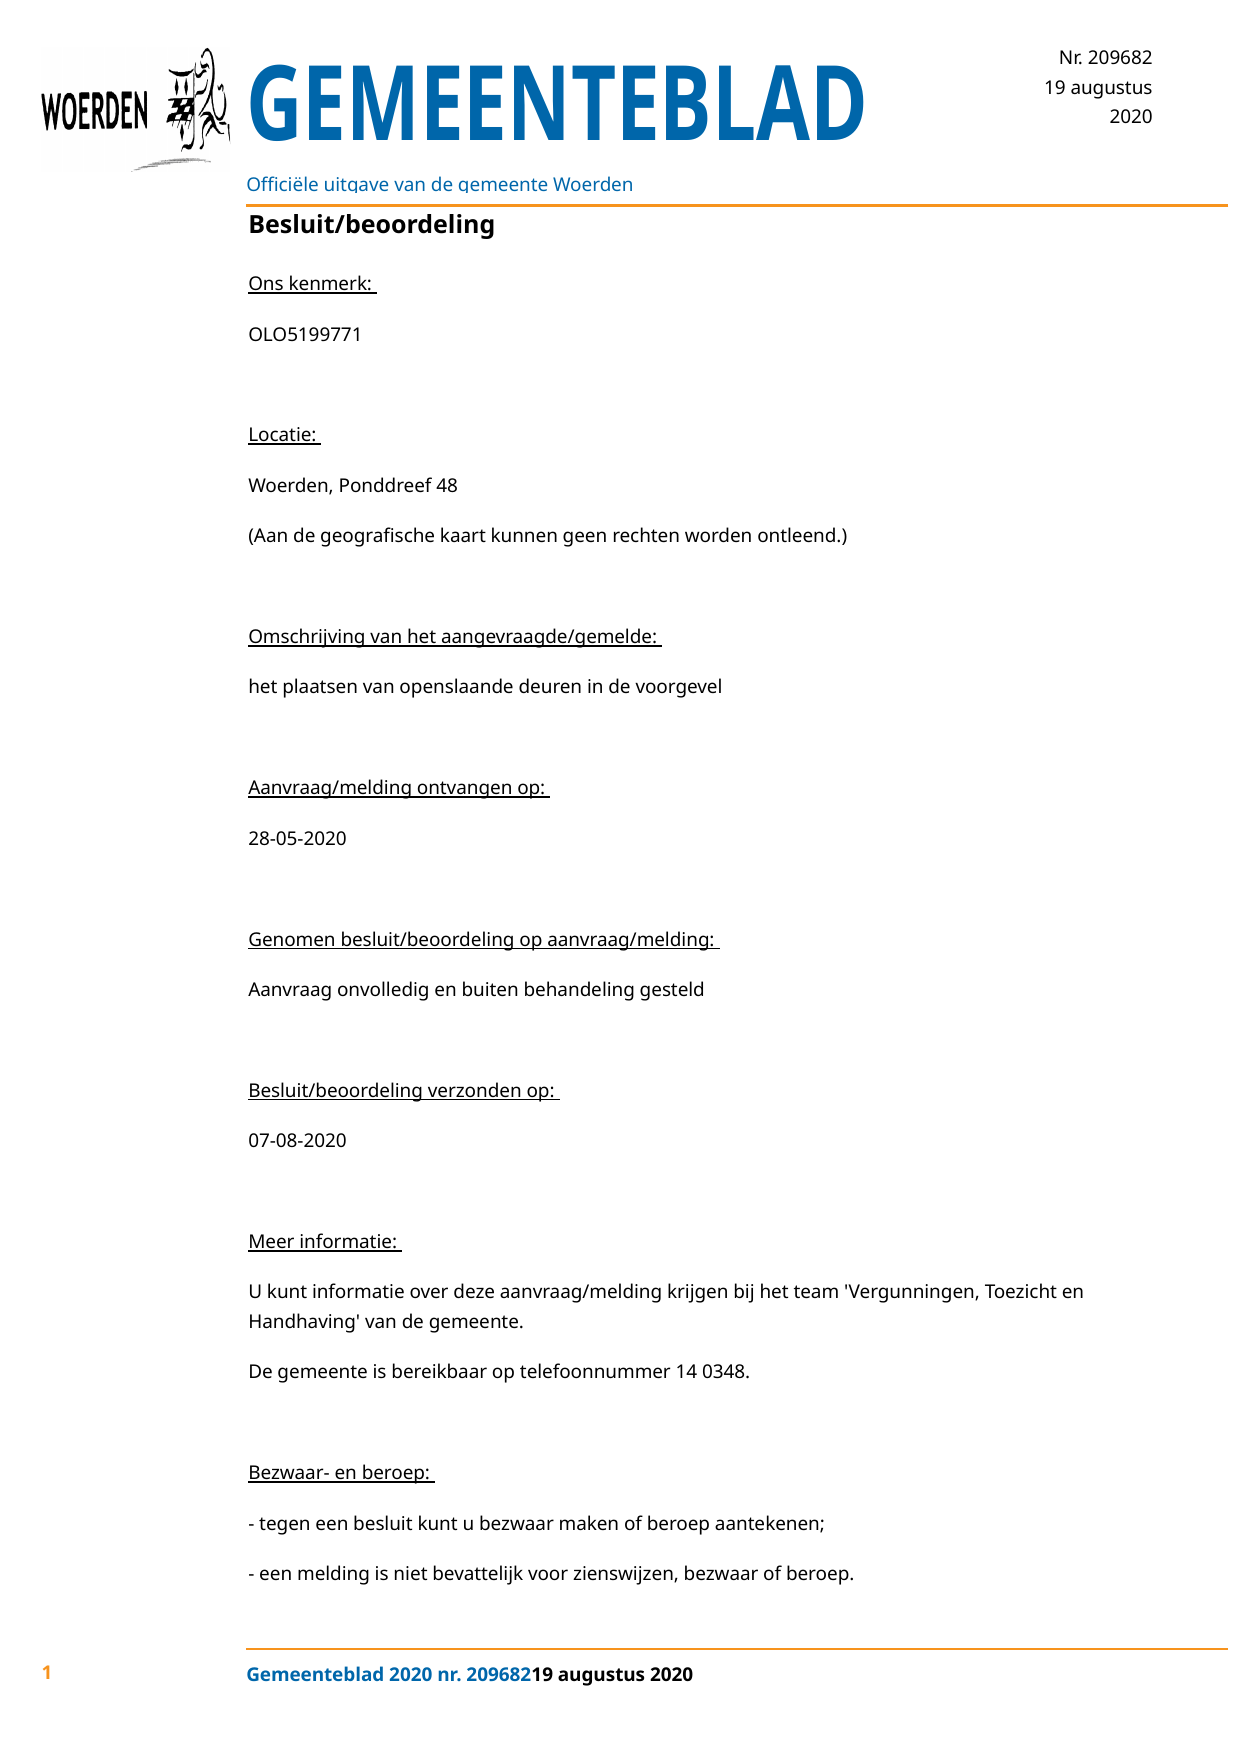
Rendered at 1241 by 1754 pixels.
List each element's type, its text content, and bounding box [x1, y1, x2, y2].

text Besluit/beoordeling [248, 207, 1152, 241]
text OLO5199771 [248, 321, 1152, 346]
text Meer informatie: [248, 1228, 1152, 1254]
text Besluit/beoordeling verzonden op: [248, 1077, 1152, 1103]
text (Aan de geografische kaart kunnen geen rechten worden ontleend.) [248, 522, 1152, 548]
text Genomen besluit/beoordeling op aanvraag/melding: [248, 926, 1152, 951]
text - een melding is niet bevattelijk voor zienswijzen, bezwaar of beroep. [248, 1560, 1152, 1586]
text 07-08-2020 [248, 1127, 1152, 1153]
picture [41, 47, 231, 172]
text Aanvraag onvolledig en buiten behandeling gesteld [248, 976, 1152, 1002]
text U kunt informatie over deze aanvraag/melding krijgen bij het team 'Vergunningen, Toezicht en Handhaving' van de gemeente. [248, 1279, 1152, 1334]
text 28-05-2020 [248, 825, 1152, 851]
text Locatie: [248, 422, 1152, 447]
text - tegen een besluit kunt u bezwaar maken of beroep aantekenen; [248, 1510, 1152, 1536]
text De gemeente is bereikbaar op telefoonnummer 14 0348. [248, 1359, 1152, 1384]
text Bezwaar- en beroep: [248, 1459, 1152, 1485]
text Aanvraag/melding ontvangen op: [248, 774, 1152, 800]
text het plaatsen van openslaande deuren in de voorgevel [248, 674, 1152, 699]
text Ons kenmerk: [248, 270, 1152, 296]
text Omschrijving van het aangevraagde/gemelde: [248, 623, 1152, 649]
text Woerden, Ponddreef 48 [248, 472, 1152, 498]
